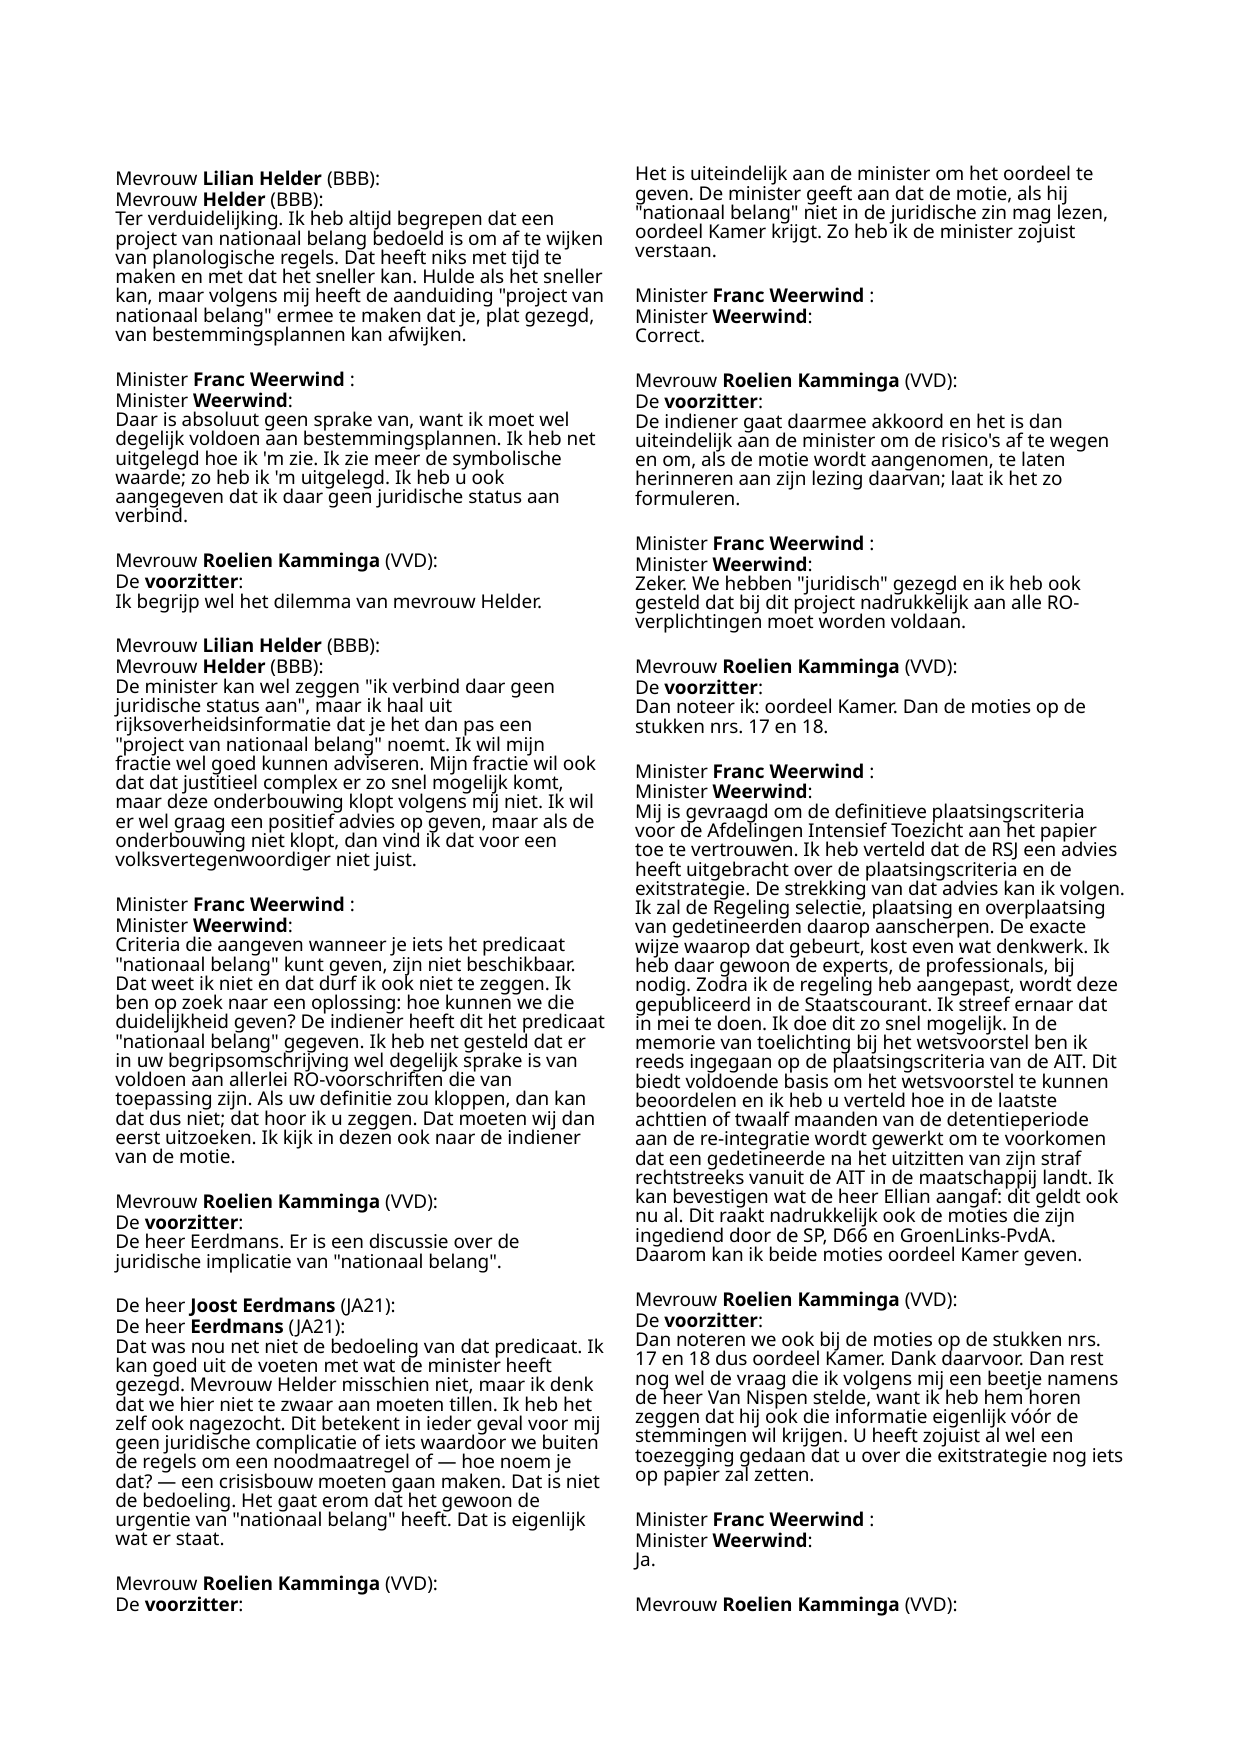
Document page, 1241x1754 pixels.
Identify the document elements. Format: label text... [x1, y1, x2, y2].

text Het is uiteindelijk aan de minister om het oordeel te geven. De minister geeft aan dat de motie, als hij "nationaal belang" niet in de juridische zin mag lezen, oordeel Kamer krijgt. Zo heb ik de minister zojuist verstaan. [635, 165, 1125, 262]
text De voorzitter: [635, 679, 1125, 698]
text Minister Franc Weerwind : [635, 530, 1125, 556]
text Mevrouw Helder (BBB): [115, 191, 605, 210]
text De voorzitter: [115, 573, 605, 593]
text De voorzitter: [635, 1312, 1125, 1331]
text Mevrouw Lilian Helder (BBB): [115, 165, 605, 191]
text Minister Franc Weerwind : [635, 1506, 1125, 1532]
text Dan noteer ik: oordeel Kamer. Dan de moties op de stukken nrs. 17 en 18. [635, 698, 1125, 737]
text Minister Weerwind: [115, 392, 605, 411]
text Zeker. We hebben "juridisch" gezegd en ik heb ook gesteld dat bij dit project nadrukkelijk aan alle RO-verplichtingen moet worden voldaan. [635, 575, 1125, 633]
text Mevrouw Roelien Kamminga (VVD): [635, 653, 1125, 679]
text Correct. [635, 327, 1125, 347]
text Minister Weerwind: [635, 783, 1125, 803]
text Ik begrijp wel het dilemma van mevrouw Helder. [115, 593, 605, 612]
text De heer Joost Eerdmans (JA21): [115, 1293, 605, 1318]
text Mij is gevraagd om de definitieve plaatsingscriteria voor de Afdelingen Intensief Toezicht aan het papier toe te vertrouwen. Ik heb verteld dat de RSJ een advies heeft uitgebracht over de plaatsingscriteria en de exitstrategie. De strekking van dat advies kan ik volgen. Ik zal de Regeling selectie, plaatsing en overplaatsing van gedetineerden daarop aanscherpen. De exacte wijze waarop dat gebeurt, kost even wat denkwerk. Ik heb daar gewoon de experts, de professionals, bij nodig. Zodra ik de regeling heb aangepast, wordt deze gepubliceerd in de Staatscourant. Ik streef ernaar dat in mei te doen. Ik doe dit zo snel mogelijk. In de memorie van toelichting bij het wetsvoorstel ben ik reeds ingegaan op de plaatsingscriteria van de AIT. Dit biedt voldoende basis om het wetsvoorstel te kunnen beoordelen en ik heb u verteld hoe in de laatste achttien of twaalf maanden van de detentieperiode aan de re-integratie wordt gewerkt om te voorkomen dat een gedetineerde na het uitzitten van zijn straf rechtstreeks vanuit de AIT in de maatschappij landt. Ik kan bevestigen wat de heer Ellian aangaf: dit geldt ook nu al. Dit raakt nadrukkelijk ook de moties die zijn ingediend door de SP, D66 en GroenLinks-PvdA. Daarom kan ik beide moties oordeel Kamer geven. [635, 803, 1125, 1265]
text Daar is absoluut geen sprake van, want ik moet wel degelijk voldoen aan bestemmingsplannen. Ik heb net uitgelegd hoe ik 'm zie. Ik zie meer de symbolische waarde; zo heb ik 'm uitgelegd. Ik heb u ook aangegeven dat ik daar geen juridische status aan verbind. [115, 411, 605, 527]
text Ja. [635, 1551, 1125, 1570]
text Mevrouw Roelien Kamminga (VVD): [115, 1571, 605, 1596]
text Dan noteren we ook bij de moties op de stukken nrs. 17 en 18 dus oordeel Kamer. Dank daarvoor. Dan rest nog wel de vraag die ik volgens mij een beetje namens de heer Van Nispen stelde, want ik heb hem horen zeggen dat hij ook die informatie eigenlijk vóór de stemmingen wil krijgen. U heeft zojuist al wel een toezegging gedaan dat u over die exitstrategie nog iets op papier zal zetten. [635, 1331, 1125, 1485]
text Minister Franc Weerwind : [115, 366, 605, 392]
text De heer Eerdmans (JA21): [115, 1318, 605, 1338]
text Mevrouw Lilian Helder (BBB): [115, 633, 605, 658]
text Minister Weerwind: [635, 308, 1125, 327]
text Minister Franc Weerwind : [635, 282, 1125, 308]
text Dat was nou net niet de bedoeling van dat predicaat. Ik kan goed uit de voeten met wat de minister heeft gezegd. Mevrouw Helder misschien niet, maar ik denk dat we hier niet te zwaar aan moeten tillen. Ik heb het zelf ook nagezocht. Dit betekent in ieder geval voor mij geen juridische complicatie of iets waardoor we buiten de regels om een noodmaatregel of — hoe noem je dat? — een crisisbouw moeten gaan maken. Dat is niet de bedoeling. Het gaat erom dat het gewoon de urgentie van "nationaal belang" heeft. Dat is eigenlijk wat er staat. [115, 1338, 605, 1550]
text De voorzitter: [115, 1214, 605, 1233]
text Mevrouw Roelien Kamminga (VVD): [635, 1286, 1125, 1312]
text Ter verduidelijking. Ik heb altijd begrepen dat een project van nationaal belang bedoeld is om af te wijken van planologische regels. Dat heeft niks met tijd te maken en met dat het sneller kan. Hulde als het sneller kan, maar volgens mij heeft de aanduiding "project van nationaal belang" ermee te maken dat je, plat gezegd, van bestemmingsplannen kan afwijken. [115, 210, 605, 345]
text Mevrouw Roelien Kamminga (VVD): [115, 548, 605, 573]
text Minister Franc Weerwind : [635, 758, 1125, 783]
text De voorzitter: [635, 393, 1125, 413]
text Mevrouw Roelien Kamminga (VVD): [635, 1591, 1125, 1617]
text Mevrouw Roelien Kamminga (VVD): [115, 1188, 605, 1214]
text De indiener gaat daarmee akkoord en het is dan uiteindelijk aan de minister om de risico's af te wegen en om, als de motie wordt aangenomen, te laten herinneren aan zijn lezing daarvan; laat ik het zo formuleren. [635, 413, 1125, 509]
text Minister Weerwind: [635, 556, 1125, 575]
text Minister Weerwind: [115, 917, 605, 936]
text Minister Franc Weerwind : [115, 891, 605, 917]
text De heer Eerdmans. Er is een discussie over de juridische implicatie van "nationaal belang". [115, 1233, 605, 1272]
text Criteria die aangeven wanneer je iets het predicaat "nationaal belang" kunt geven, zijn niet beschikbaar. Dat weet ik niet en dat durf ik ook niet te zeggen. Ik ben op zoek naar een oplossing: hoe kunnen we die duidelijkheid geven? De indiener heeft dit het predicaat "nationaal belang" gegeven. Ik heb net gesteld dat er in uw begripsomschrijving wel degelijk sprake is van voldoen aan allerlei RO-voorschriften die van toepassing zijn. Als uw definitie zou kloppen, dan kan dat dus niet; dat hoor ik u zeggen. Dat moeten wij dan eerst uitzoeken. Ik kijk in dezen ook naar de indiener van de motie. [115, 936, 605, 1167]
text Minister Weerwind: [635, 1532, 1125, 1551]
text De voorzitter: [115, 1596, 605, 1616]
text Mevrouw Roelien Kamminga (VVD): [635, 368, 1125, 393]
text Mevrouw Helder (BBB): [115, 658, 605, 678]
text De minister kan wel zeggen "ik verbind daar geen juridische status aan", maar ik haal uit rijksoverheidsinformatie dat je het dan pas een "project van nationaal belang" noemt. Ik wil mijn fractie wel goed kunnen adviseren. Mijn fractie wil ook dat dat justitieel complex er zo snel mogelijk komt, maar deze onderbouwing klopt volgens mij niet. Ik wil er wel graag een positief advies op geven, maar als de onderbouwing niet klopt, dan vind ik dat voor een volksvertegenwoordiger niet juist. [115, 678, 605, 870]
